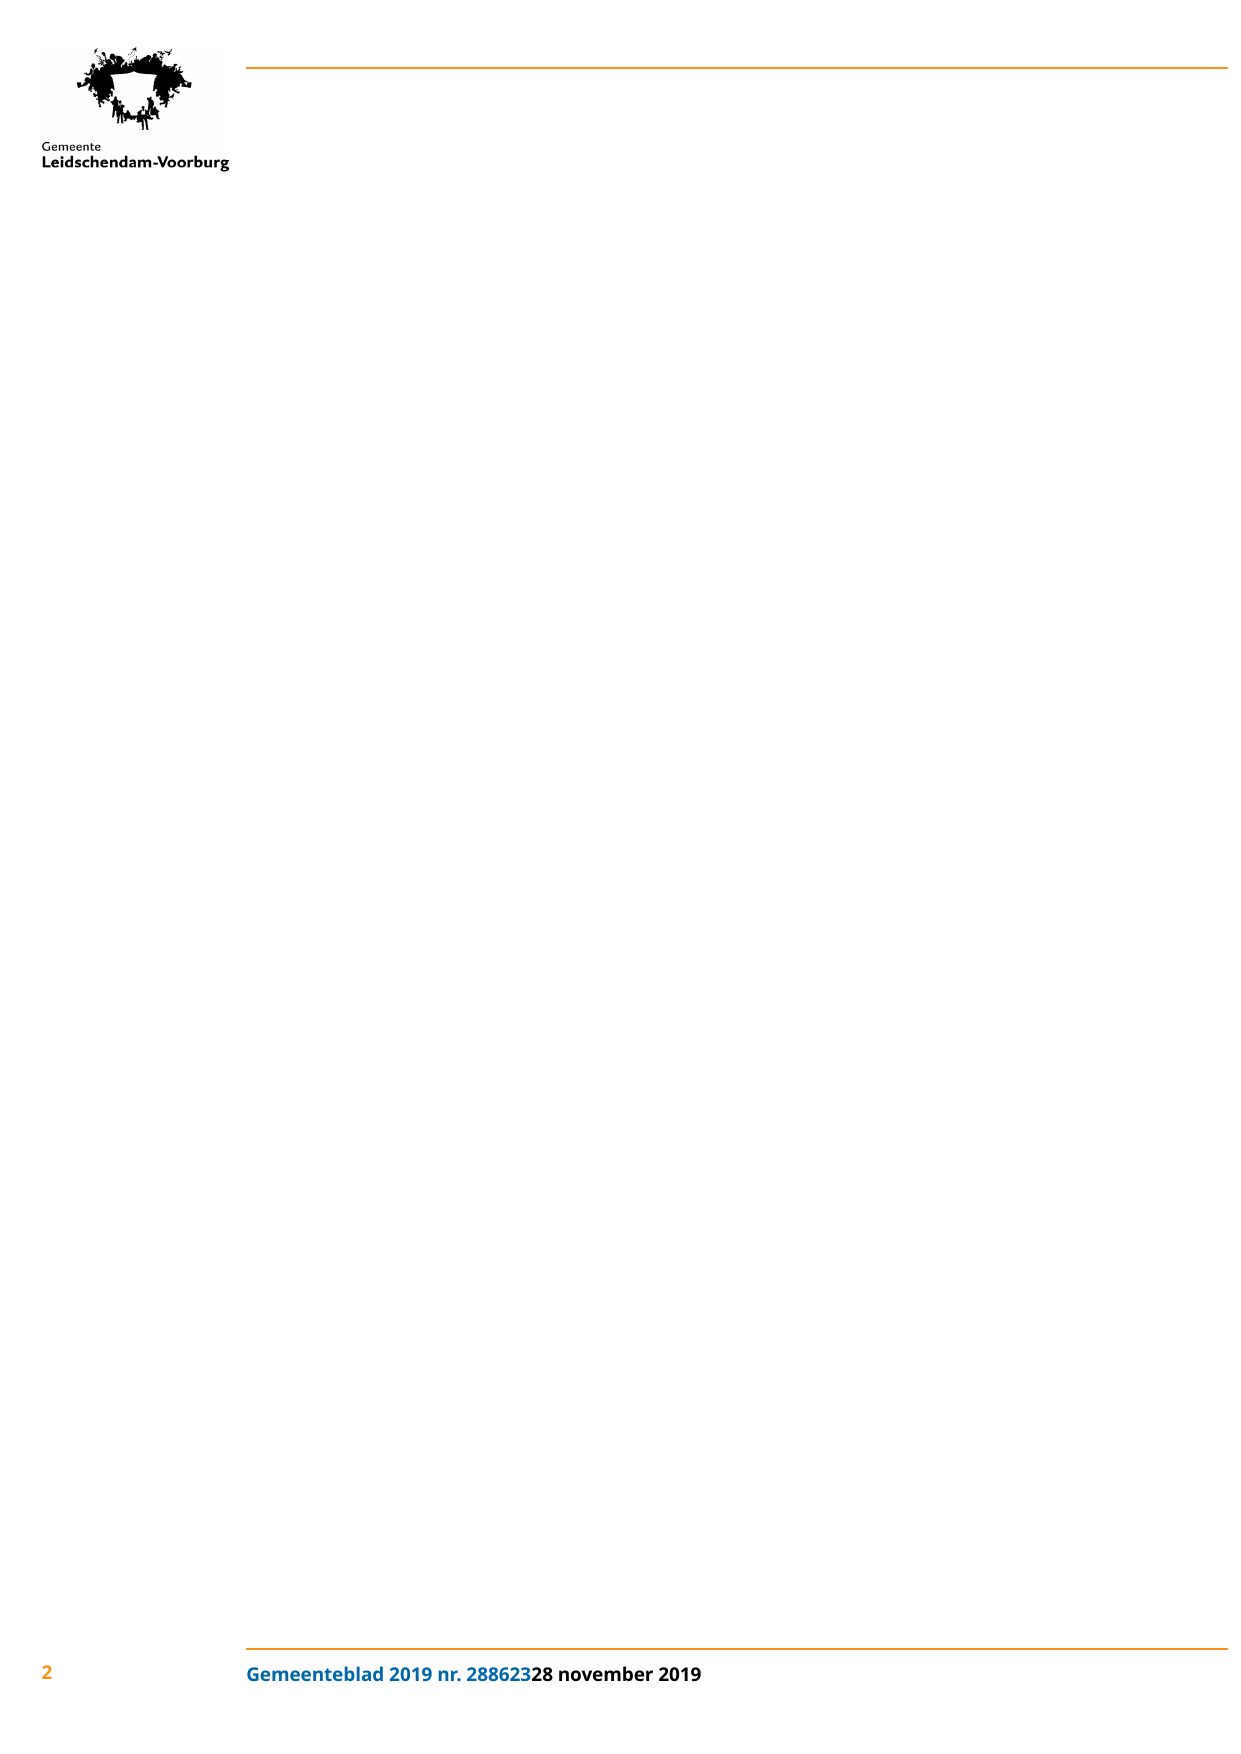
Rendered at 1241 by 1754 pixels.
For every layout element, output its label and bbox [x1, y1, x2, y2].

picture [41, 47, 231, 172]
